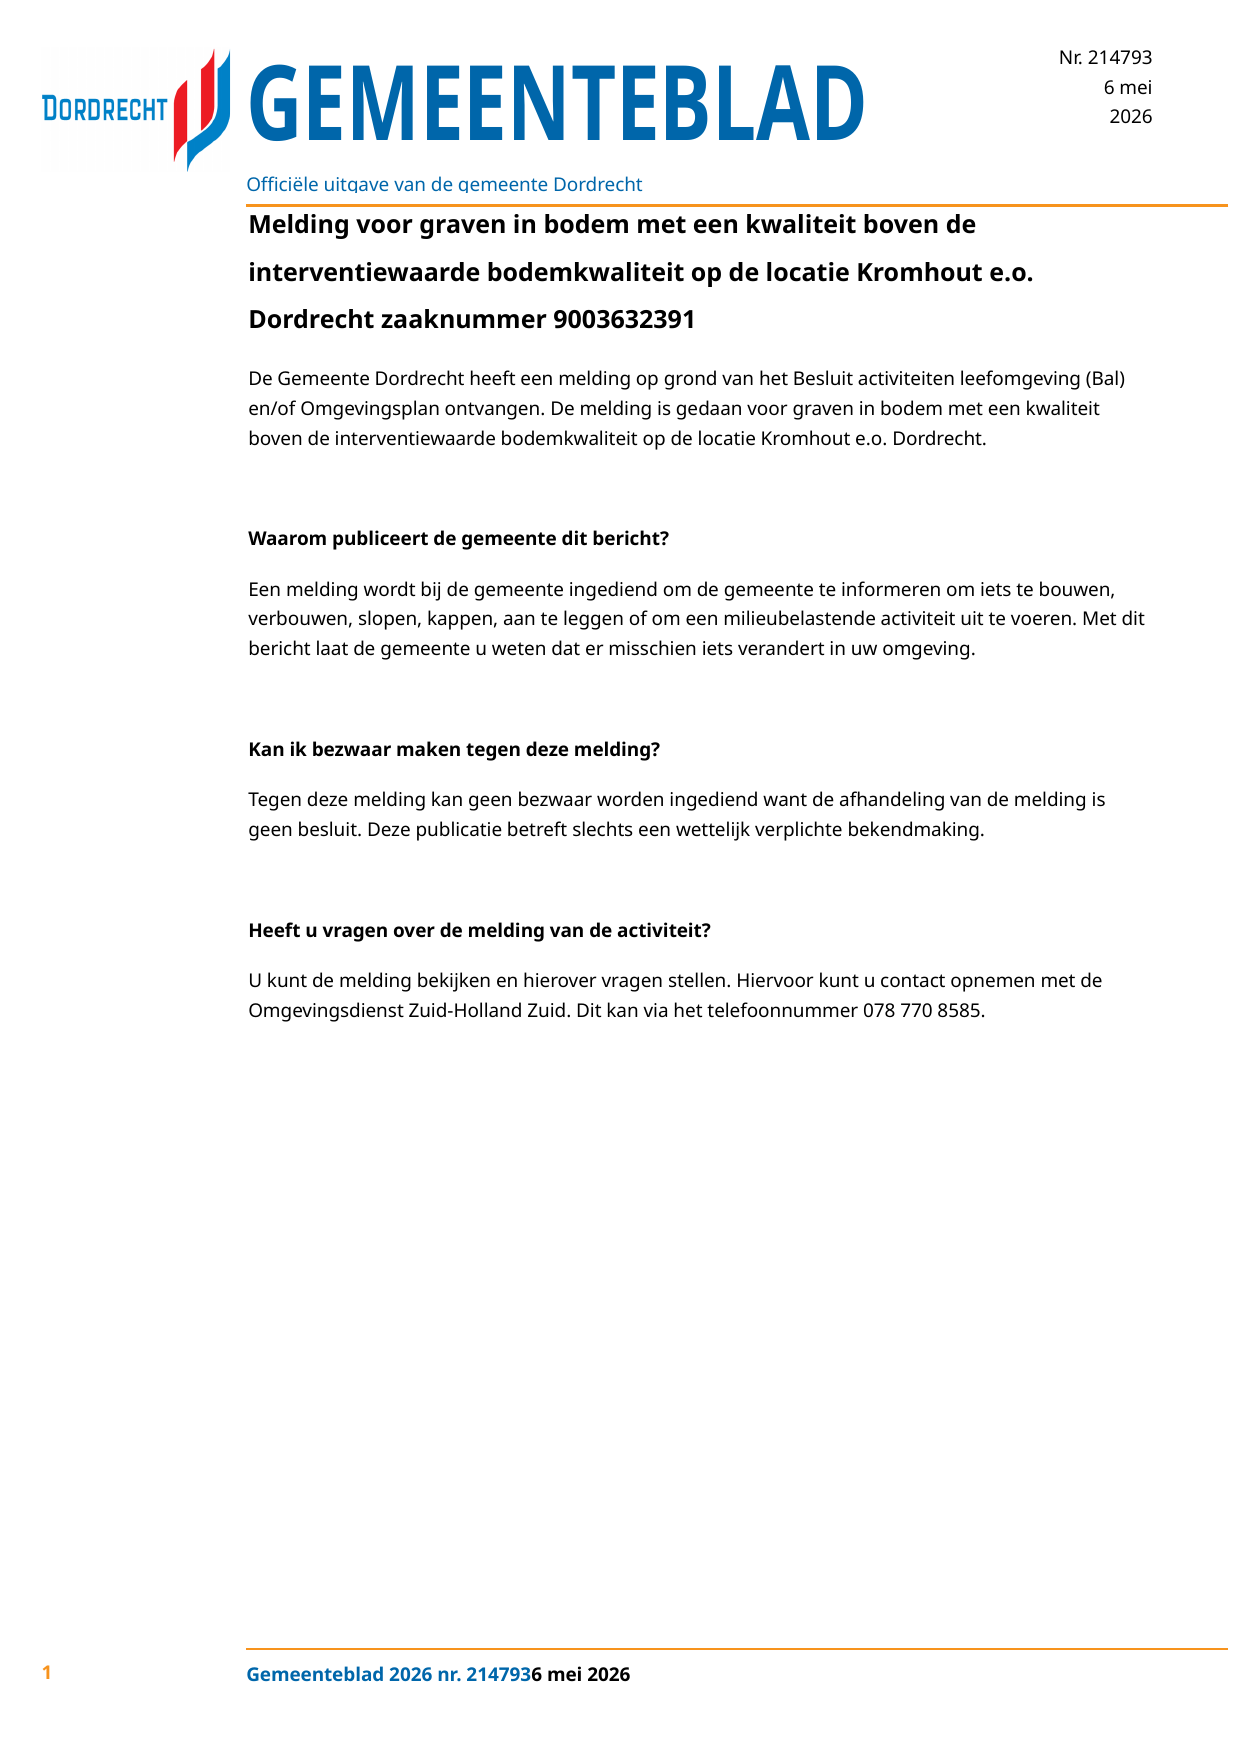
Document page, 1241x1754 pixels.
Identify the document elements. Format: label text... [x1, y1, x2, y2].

picture [41, 47, 231, 172]
text De Gemeente Dordrecht heeft een melding op grond van het Besluit activiteiten leefomgeving (Bal) en/of Omgevingsplan ontvangen. De melding is gedaan voor graven in bodem met een kwaliteit boven de interventiewaarde bodemkwaliteit op de locatie Kromhout e.o. Dordrecht. [248, 366, 1152, 450]
text Tegen deze melding kan geen bezwaar worden ingediend want de afhandeling van de melding is geen besluit. Deze publicatie betreft slechts een wettelijk verplichte bekendmaking. [248, 786, 1152, 842]
text Kan ik bezwaar maken tegen deze melding? [248, 736, 1152, 762]
text U kunt de melding bekijken en hierover vragen stellen. Hiervoor kunt u contact opnemen met de Omgevingsdienst Zuid-Holland Zuid. Dit kan via het telefoonnummer 078 770 8585. [248, 967, 1152, 1022]
text Melding voor graven in bodem met een kwaliteit boven de interventiewaarde bodemkwaliteit op de locatie Kromhout e.o. Dordrecht zaaknummer 9003632391 [248, 207, 1152, 336]
text Heeft u vragen over de melding van de activiteit? [248, 917, 1152, 942]
text Een melding wordt bij de gemeente ingediend om de gemeente te informeren om iets te bouwen, verbouwen, slopen, kappen, aan te leggen of om een milieubelastende activiteit uit te voeren. Met dit bericht laat de gemeente u weten dat er misschien iets verandert in uw omgeving. [248, 576, 1152, 661]
text Waarom publiceert de gemeente dit bericht? [248, 526, 1152, 551]
